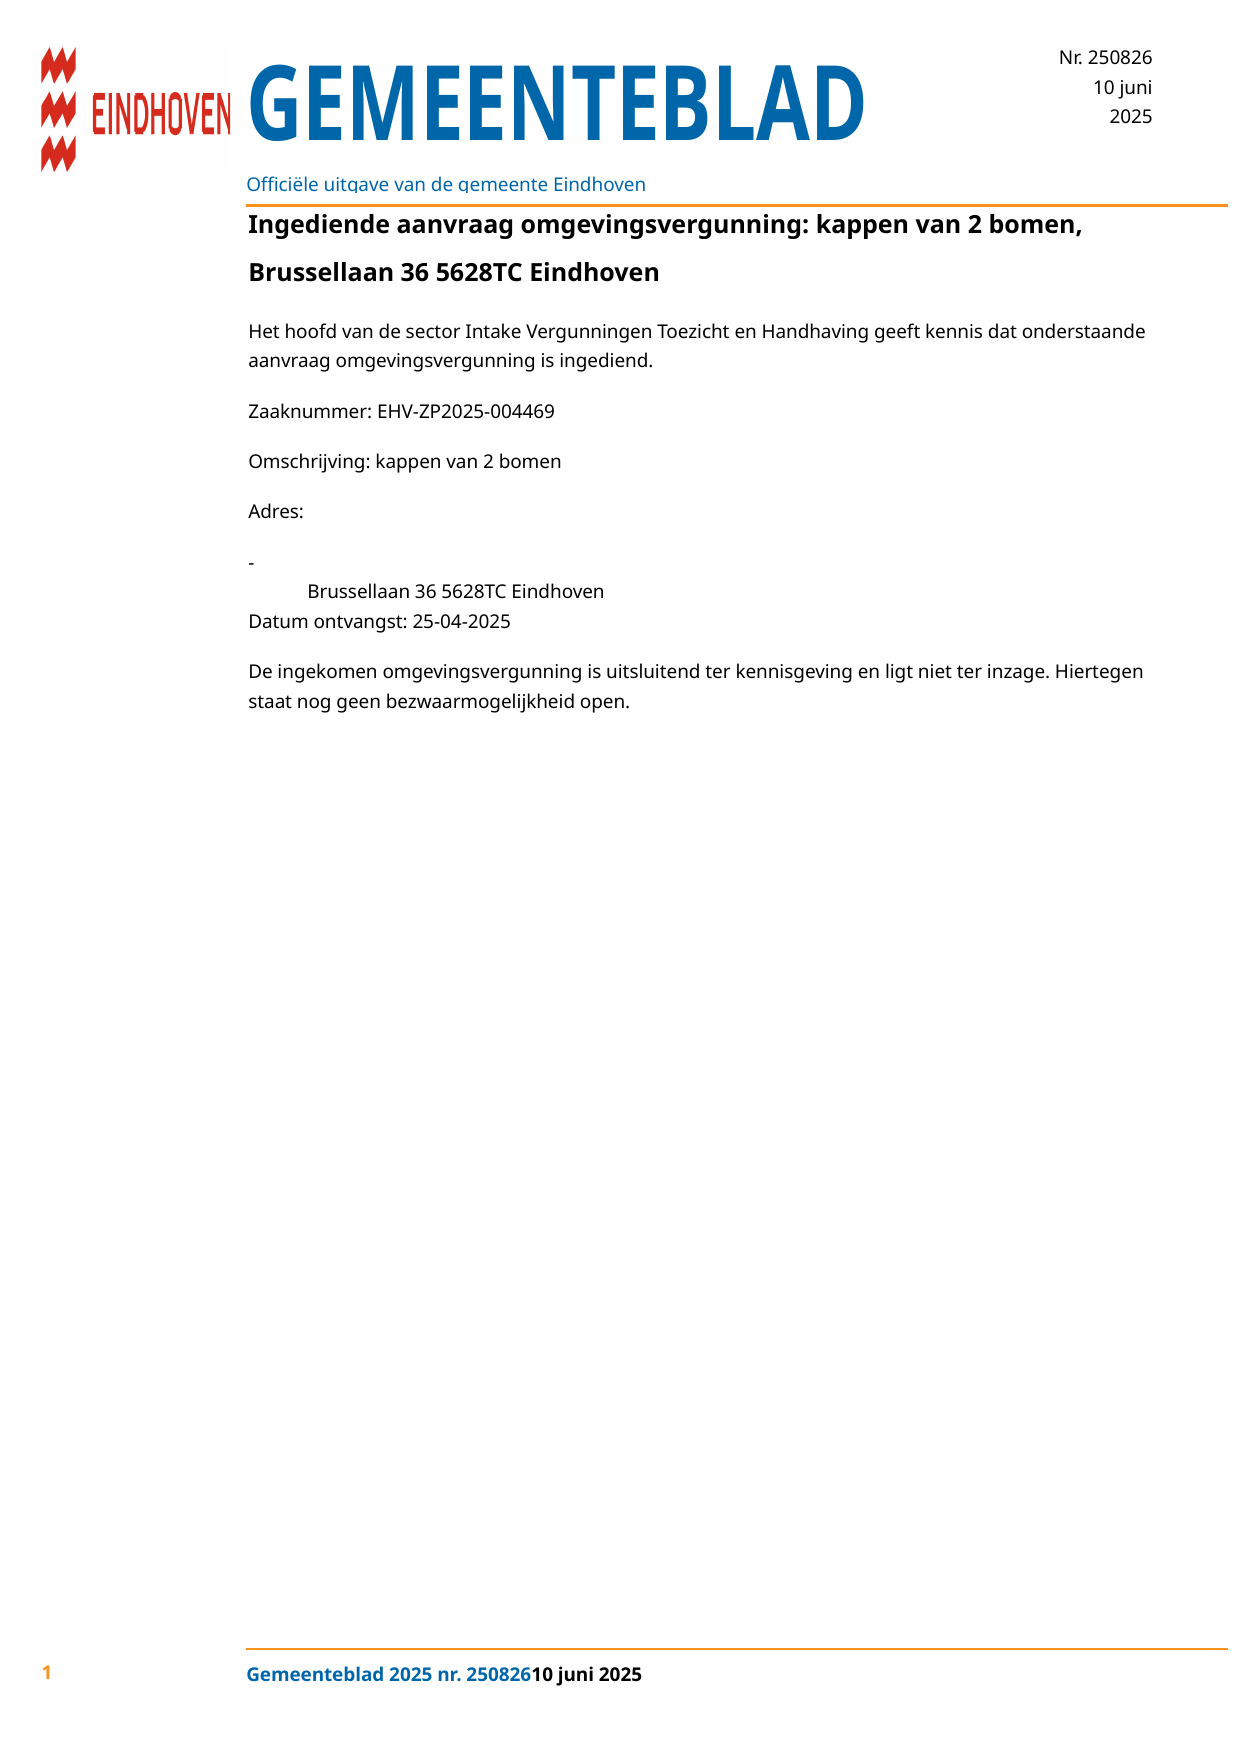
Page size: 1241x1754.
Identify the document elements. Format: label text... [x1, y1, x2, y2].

text Adres: [248, 499, 1152, 524]
text De ingekomen omgevingsvergunning is uitsluitend ter kennisgeving en ligt niet ter inzage. Hiertegen staat nog geen bezwaarmogelijkheid open. [248, 659, 1152, 714]
text Omschrijving: kappen van 2 bomen [248, 448, 1152, 474]
text Zaaknummer: EHV-ZP2025-004469 [248, 398, 1152, 424]
text Ingediende aanvraag omgevingsvergunning: kappen van 2 bomen, Brussellaan 36 5628TC Eindhoven [248, 207, 1152, 288]
picture [41, 47, 231, 172]
list Brussellaan 36 5628TC Eindhoven [248, 579, 1152, 604]
text Het hoofd van de sector Intake Vergunningen Toezicht en Handhaving geeft kennis dat onderstaande aanvraag omgevingsvergunning is ingediend. [248, 318, 1152, 373]
text Datum ontvangst: 25-04-2025 [248, 608, 1152, 634]
